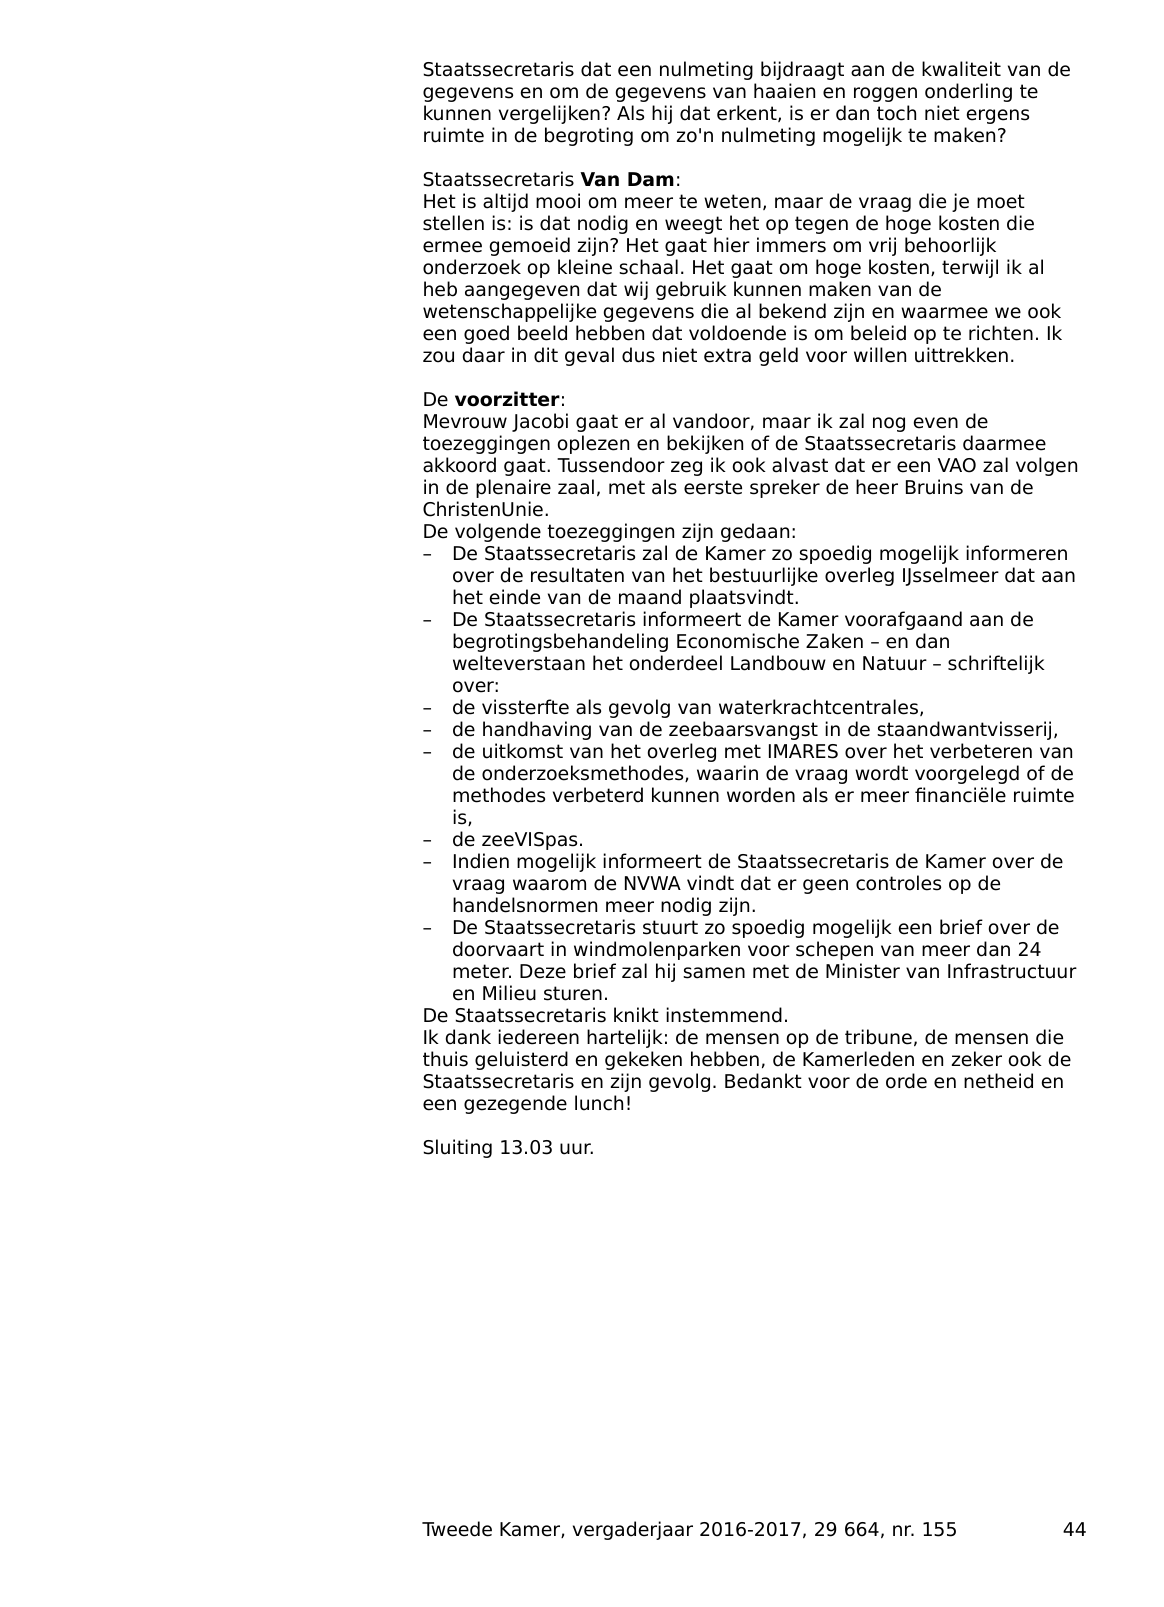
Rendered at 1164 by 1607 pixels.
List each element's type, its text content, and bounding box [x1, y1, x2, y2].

text Het is altijd mooi om meer te weten, maar de vraag die je moet stellen is: is dat nodig en weegt het op tegen de hoge kosten die ermee gemoeid zijn? Het gaat hier immers om vrij behoorlijk onderzoek op kleine schaal. Het gaat om hoge kosten, terwijl ik al heb aangegeven dat wij gebruik kunnen maken van de wetenschappelijke gegevens die al bekend zijn en waarmee we ook een goed beeld hebben dat voldoende is om beleid op te richten. Ik zou daar in dit geval dus niet extra geld voor willen uittrekken. [422, 191, 1087, 367]
text Staatssecretaris dat een nulmeting bijdraagt aan de kwaliteit van de gegevens en om de gegevens van haaien en roggen onderling te kunnen vergelijken? Als hij dat erkent, is er dan toch niet ergens ruimte in de begroting om zo'n nulmeting mogelijk te maken? [422, 59, 1087, 147]
text – de zeeVISpas. [422, 829, 1087, 851]
text – de handhaving van de zeebaarsvangst in de staandwantvisserij, [422, 719, 1087, 741]
text – De Staatssecretaris informeert de Kamer voorafgaand aan de begrotingsbehandeling Economische Zaken – en dan welteverstaan het onderdeel Landbouw en Natuur – schriftelijk over: [422, 609, 1087, 697]
text – De Staatssecretaris stuurt zo spoedig mogelijk een brief over de doorvaart in windmolenparken voor schepen van meer dan 24 meter. Deze brief zal hij samen met de Minister van Infrastructuur en Milieu sturen. [422, 917, 1087, 1004]
text Sluiting 13.03 uur. [422, 1137, 1087, 1159]
text De Staatssecretaris knikt instemmend. [422, 1004, 1087, 1027]
text – de uitkomst van het overleg met IMARES over het verbeteren van de onderzoeksmethodes, waarin de vraag wordt voorgelegd of de methodes verbeterd kunnen worden als er meer financiële ruimte is, [422, 741, 1087, 829]
text Ik dank iedereen hartelijk: de mensen op de tribune, de mensen die thuis geluisterd en gekeken hebben, de Kamerleden en zeker ook de Staatssecretaris en zijn gevolg. Bedankt voor de orde en netheid en een gezegende lunch! [422, 1027, 1087, 1114]
text – De Staatssecretaris zal de Kamer zo spoedig mogelijk informeren over de resultaten van het bestuurlijke overleg IJsselmeer dat aan het einde van de maand plaatsvindt. [422, 543, 1087, 609]
text – de vissterfte als gevolg van waterkrachtcentrales, [422, 697, 1087, 719]
text Staatssecretaris Van Dam: [422, 169, 1087, 191]
text – Indien mogelijk informeert de Staatssecretaris de Kamer over de vraag waarom de NVWA vindt dat er geen controles op de handelsnormen meer nodig zijn. [422, 851, 1087, 917]
text De voorzitter: [422, 389, 1087, 411]
text De volgende toezeggingen zijn gedaan: [422, 521, 1087, 543]
text Mevrouw Jacobi gaat er al vandoor, maar ik zal nog even de toezeggingen oplezen en bekijken of de Staatssecretaris daarmee akkoord gaat. Tussendoor zeg ik ook alvast dat er een VAO zal volgen in de plenaire zaal, met als eerste spreker de heer Bruins van de ChristenUnie. [422, 411, 1087, 521]
